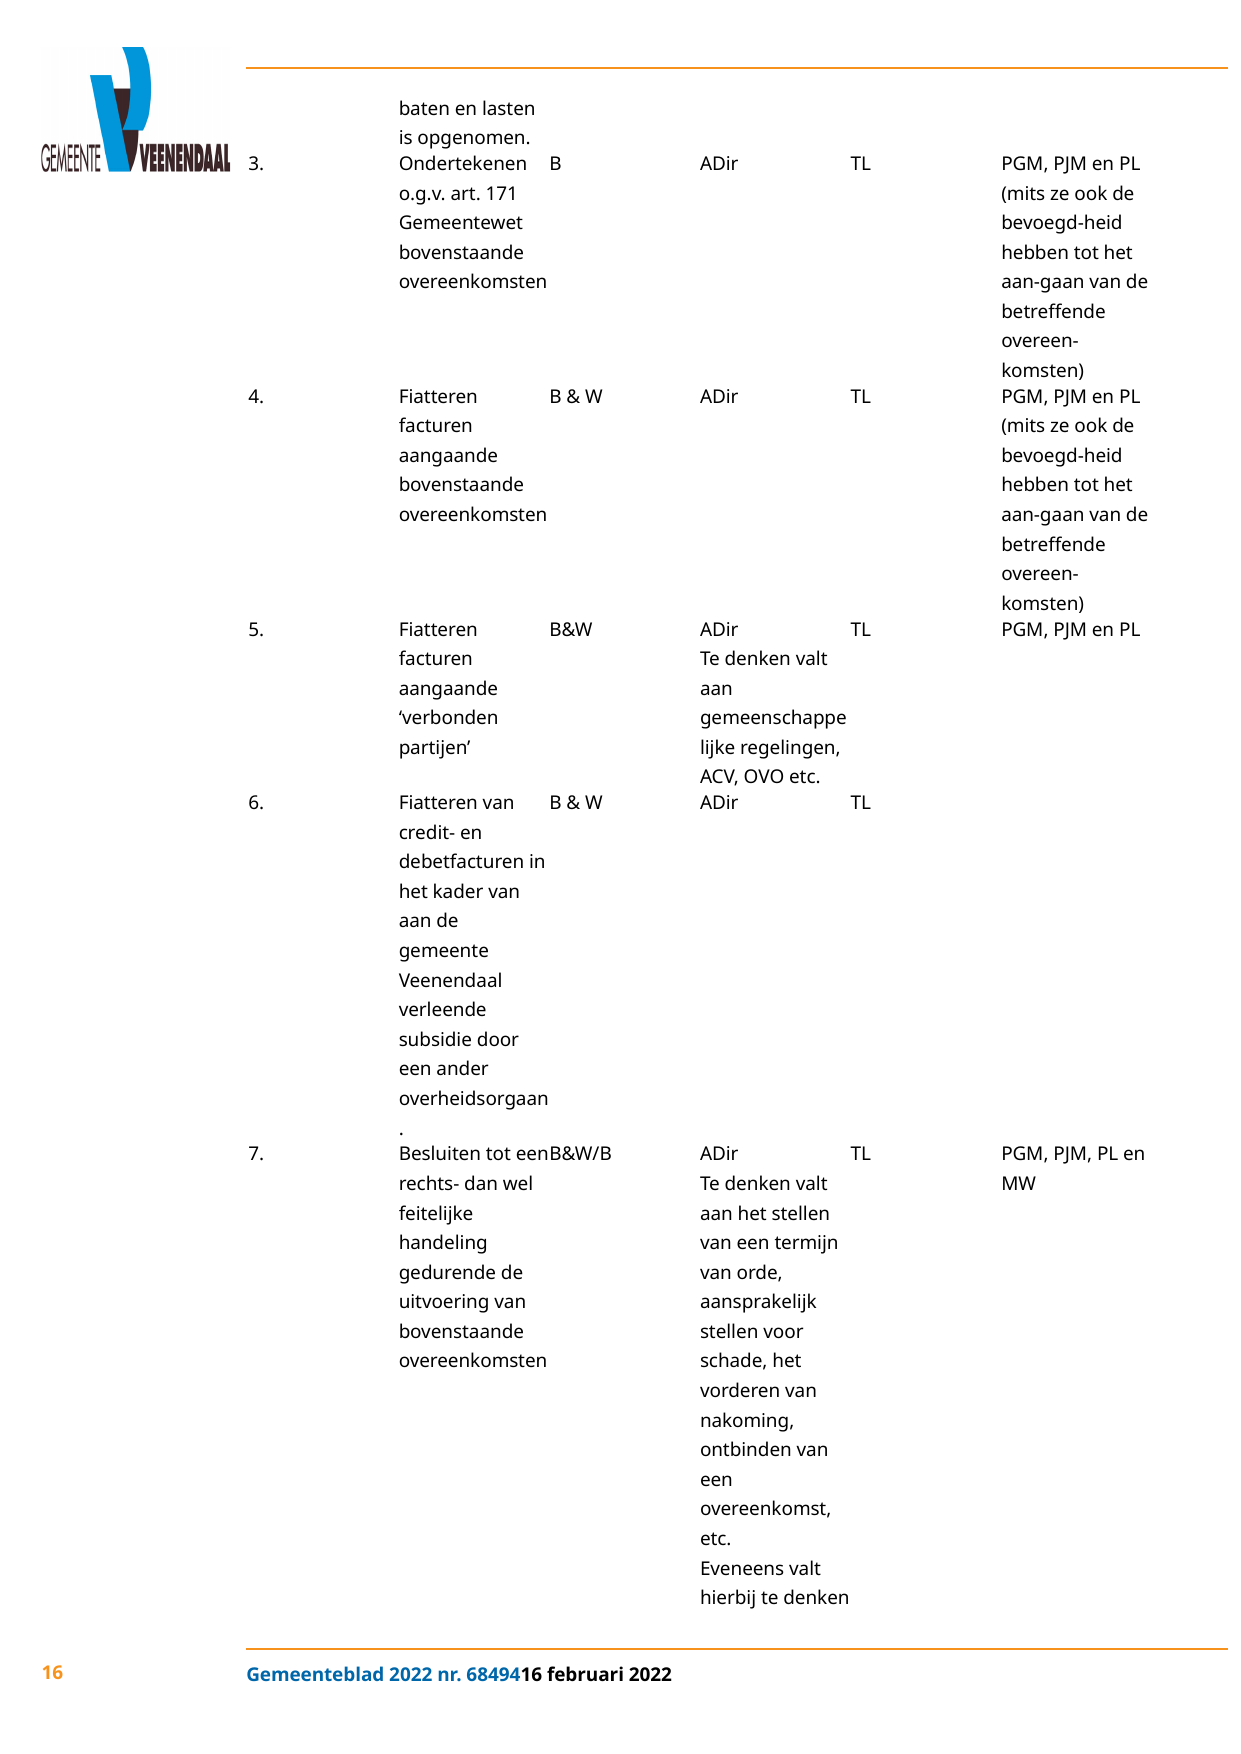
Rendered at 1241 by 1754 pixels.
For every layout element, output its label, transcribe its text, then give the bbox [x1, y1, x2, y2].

table_cell PGM, PJM en PL (mits ze ook de bevoegd-heid hebben tot het aan-gaan van de betreffende overeen-komsten) [1001, 383, 1152, 616]
table_cell ADir Te denken valt aan gemeenschappelijke regelingen, ACV, OVO etc. [700, 616, 850, 789]
table_cell Fiatteren facturen aangaande ‘verbonden partijen’ [399, 616, 549, 789]
table_cell B&W [549, 616, 700, 789]
table_cell 6. [248, 789, 398, 1141]
table_cell [700, 95, 850, 150]
table_cell TL [850, 383, 1001, 616]
table_cell [549, 95, 700, 150]
table_cell ADir [700, 789, 850, 1141]
table_cell ADir Te denken valt aan het stellen van een termijn van orde, aansprakelijk stellen voor schade, het vorderen van nakoming, ontbinden van een overeenkomst, etc. Eveneens valt hierbij te denken [700, 1141, 850, 1610]
table_cell ADir [700, 150, 850, 383]
table_cell 7. [248, 1141, 398, 1610]
table_cell Besluiten tot een rechts- dan wel feitelijke handeling gedurende de uitvoering van bovenstaande overeenkomsten [399, 1141, 549, 1610]
table_cell TL [850, 789, 1001, 1141]
table_cell [1001, 789, 1152, 1141]
picture [123, 47, 231, 172]
table_cell 5. [248, 616, 398, 789]
table_cell [248, 95, 398, 150]
table_cell TL [850, 150, 1001, 383]
table_cell PGM, PJM en PL [1001, 616, 1152, 789]
table_cell Fiatteren facturen aangaande bovenstaande overeenkomsten [399, 383, 549, 616]
table_cell [1001, 95, 1152, 150]
table_cell Ondertekenen o.g.v. art. 171 Gemeentewet bovenstaande overeenkomsten [399, 150, 549, 383]
table_cell B & W [549, 383, 700, 616]
table_cell PGM, PJM, PL en MW [1001, 1141, 1152, 1610]
table_cell B & W [549, 789, 700, 1141]
table_cell TL [850, 616, 1001, 789]
table_cell [850, 95, 1001, 150]
table_cell ADir [700, 383, 850, 616]
table_cell B [549, 150, 700, 383]
table_cell B&W/B [549, 1141, 700, 1610]
table_cell PGM, PJM en PL (mits ze ook de bevoegd-heid hebben tot het aan-gaan van de betreffende overeen-komsten) [1001, 150, 1152, 383]
table_cell 4. [248, 383, 398, 616]
picture [41, 47, 130, 172]
table_cell TL [850, 1141, 1001, 1610]
table_cell baten en lasten is opgenomen. [399, 95, 549, 150]
table_cell 3. [248, 150, 398, 383]
table_cell Fiatteren van credit- en debetfacturen in het kader van aan de gemeente Veenendaal verleende subsidie door een ander overheidsorgaan. [399, 789, 549, 1141]
